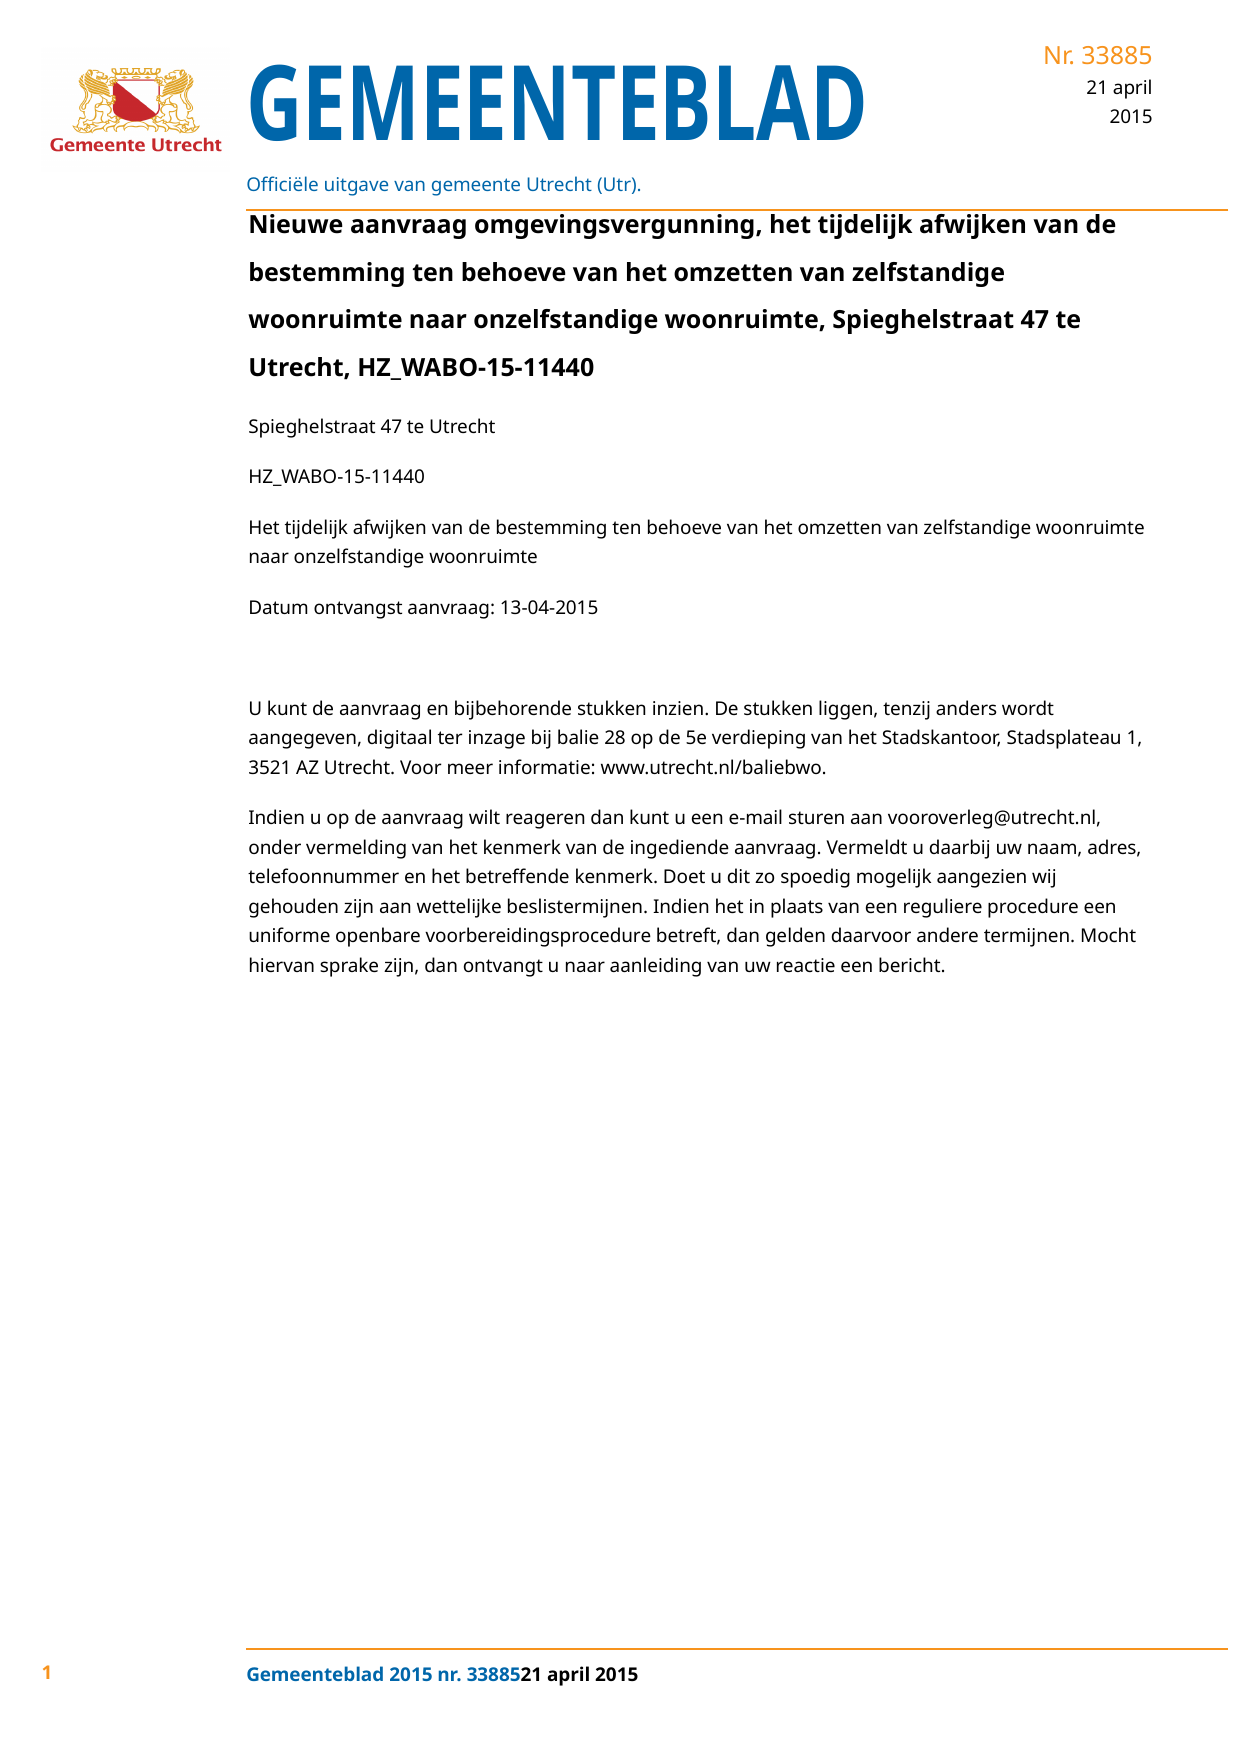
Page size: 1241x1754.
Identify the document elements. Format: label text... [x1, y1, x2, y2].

text HZ_WABO-15-11440 [248, 463, 1152, 489]
text Spieghelstraat 47 te Utrecht [248, 413, 1152, 439]
text Nieuwe aanvraag omgevingsvergunning, het tijdelijk afwijken van de bestemming ten behoeve van het omzetten van zelfstandige woonruimte naar onzelfstandige woonruimte, Spieghelstraat 47 te Utrecht, HZ_WABO-15-11440 [248, 211, 1152, 384]
text U kunt de aanvraag en bijbehorende stukken inzien. De stukken liggen, tenzij anders wordt aangegeven, digitaal ter inzage bij balie 28 op de 5e verdieping van het Stadskantoor, Stadsplateau 1, 3521 AZ Utrecht. Voor meer informatie: www.utrecht.nl/baliebwo. [248, 695, 1152, 780]
text Datum ontvangst aanvraag: 13-04-2015 [248, 594, 1152, 620]
text Indien u op de aanvraag wilt reageren dan kunt u een e-mail sturen aan vooroverleg@utrecht.nl, onder vermelding van het kenmerk van de ingediende aanvraag. Vermeldt u daarbij uw naam, adres, telefoonnummer en het betreffende kenmerk. Doet u dit zo spoedig mogelijk aangezien wij gehouden zijn aan wettelijke beslistermijnen. Indien het in plaats van een reguliere procedure een uniforme openbare voorbereidingsprocedure betreft, dan gelden daarvoor andere termijnen. Mocht hiervan sprake zijn, dan ontvangt u naar aanleiding van uw reactie een bericht. [248, 804, 1152, 978]
picture [41, 47, 231, 172]
text Het tijdelijk afwijken van de bestemming ten behoeve van het omzetten van zelfstandige woonruimte naar onzelfstandige woonruimte [248, 514, 1152, 569]
